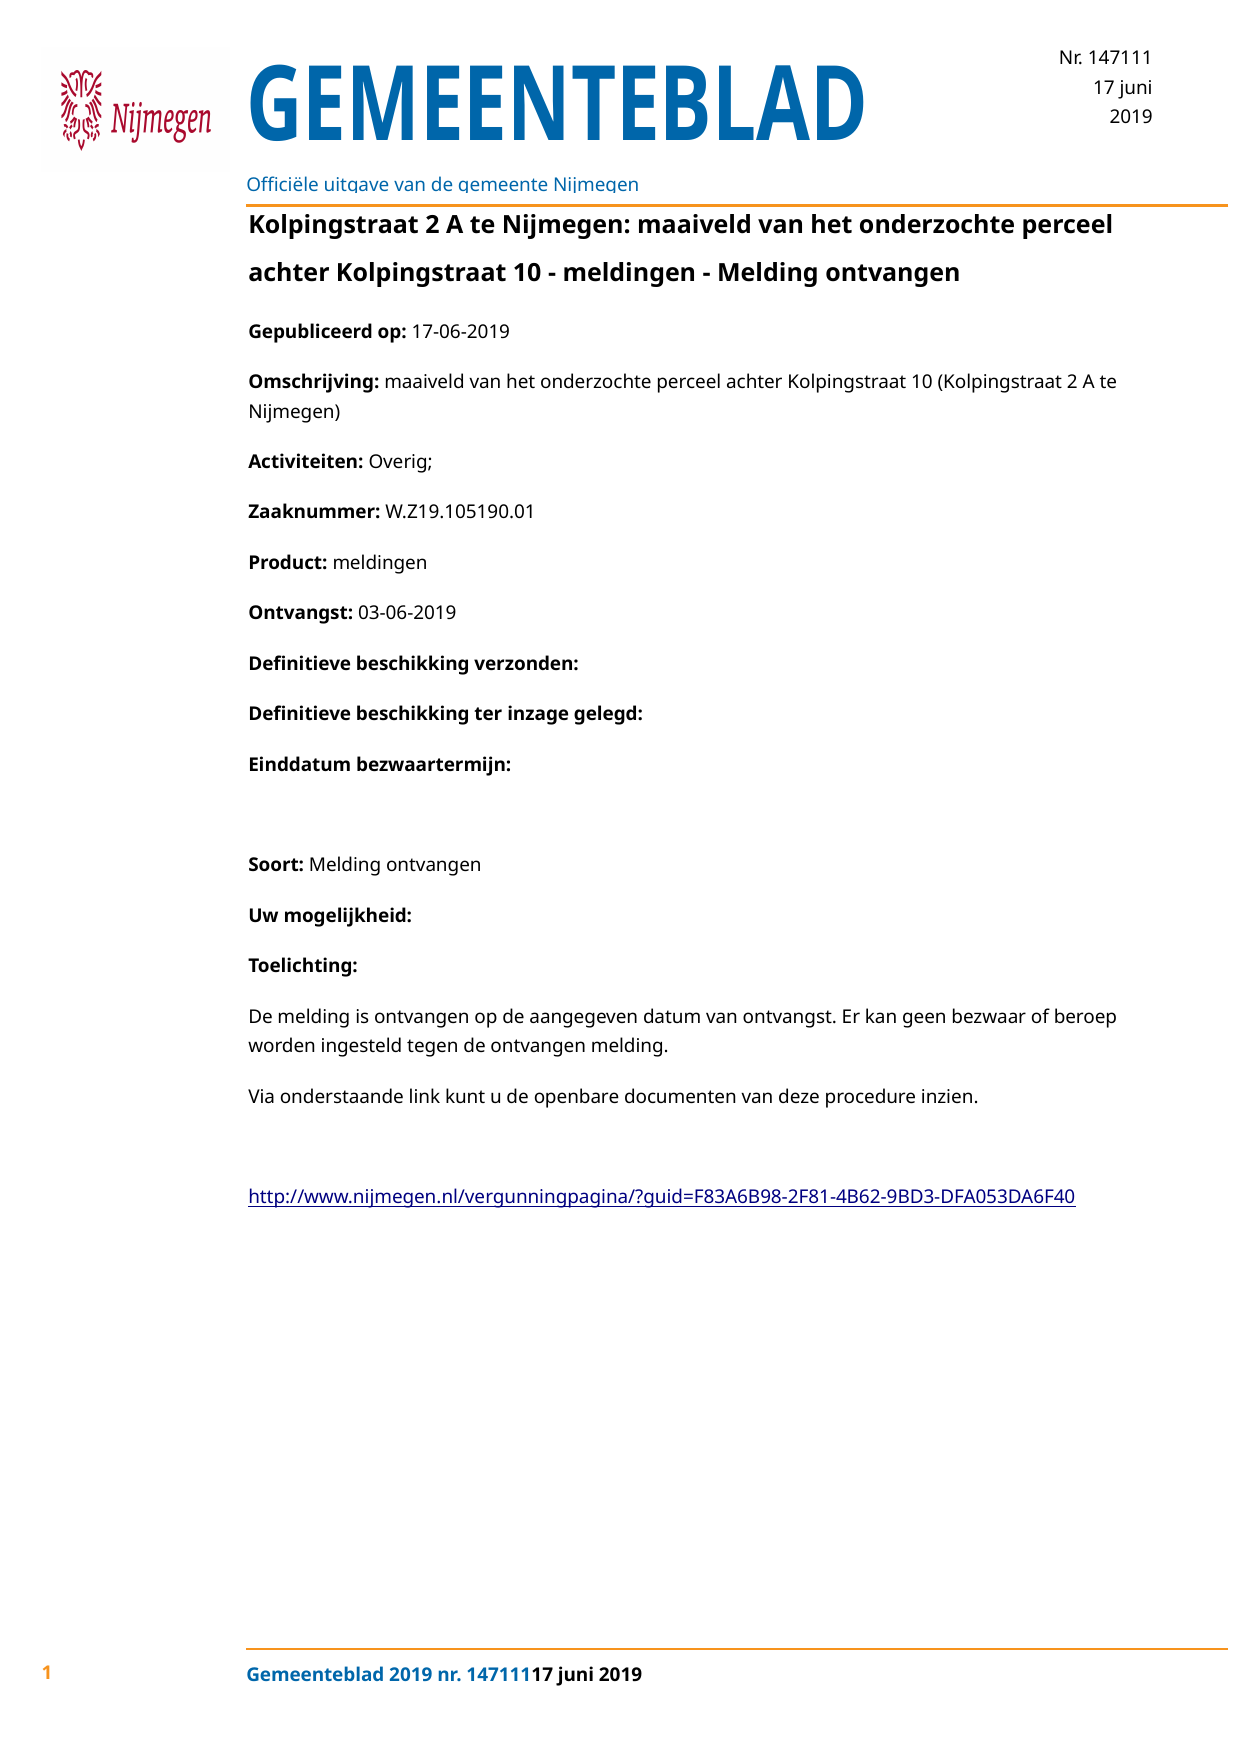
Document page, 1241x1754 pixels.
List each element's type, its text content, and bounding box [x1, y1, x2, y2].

text Zaaknummer: W.Z19.105190.01 [248, 499, 1152, 524]
text De melding is ontvangen op de aangegeven datum van ontvangst. Er kan geen bezwaar of beroep worden ingesteld tegen de ontvangen melding. [248, 1003, 1152, 1058]
text http://www.nijmegen.nl/vergunningpagina/?guid=F83A6B98-2F81-4B62-9BD3-DFA053DA6F40 [248, 1184, 1152, 1209]
picture [41, 47, 231, 172]
text Via onderstaande link kunt u de openbare documenten van deze procedure inzien. [248, 1083, 1152, 1109]
text Toelichting: [248, 952, 1152, 978]
text Uw mogelijkheid: [248, 902, 1152, 928]
text Gepubliceerd op: 17-06-2019 [248, 318, 1152, 344]
text Soort: Melding ontvangen [248, 852, 1152, 877]
text Definitieve beschikking ter inzage gelegd: [248, 700, 1152, 726]
text Ontvangst: 03-06-2019 [248, 599, 1152, 625]
text Activiteiten: Overig; [248, 448, 1152, 474]
text Einddatum bezwaartermijn: [248, 751, 1152, 777]
text Kolpingstraat 2 A te Nijmegen: maaiveld van het onderzochte perceel achter Kolpingstraat 10 - meldingen - Melding ontvangen [248, 207, 1152, 288]
text Product: meldingen [248, 549, 1152, 575]
text Omschrijving: maaiveld van het onderzochte perceel achter Kolpingstraat 10 (Kolpingstraat 2 A te Nijmegen) [248, 368, 1152, 424]
text Definitieve beschikking verzonden: [248, 650, 1152, 676]
